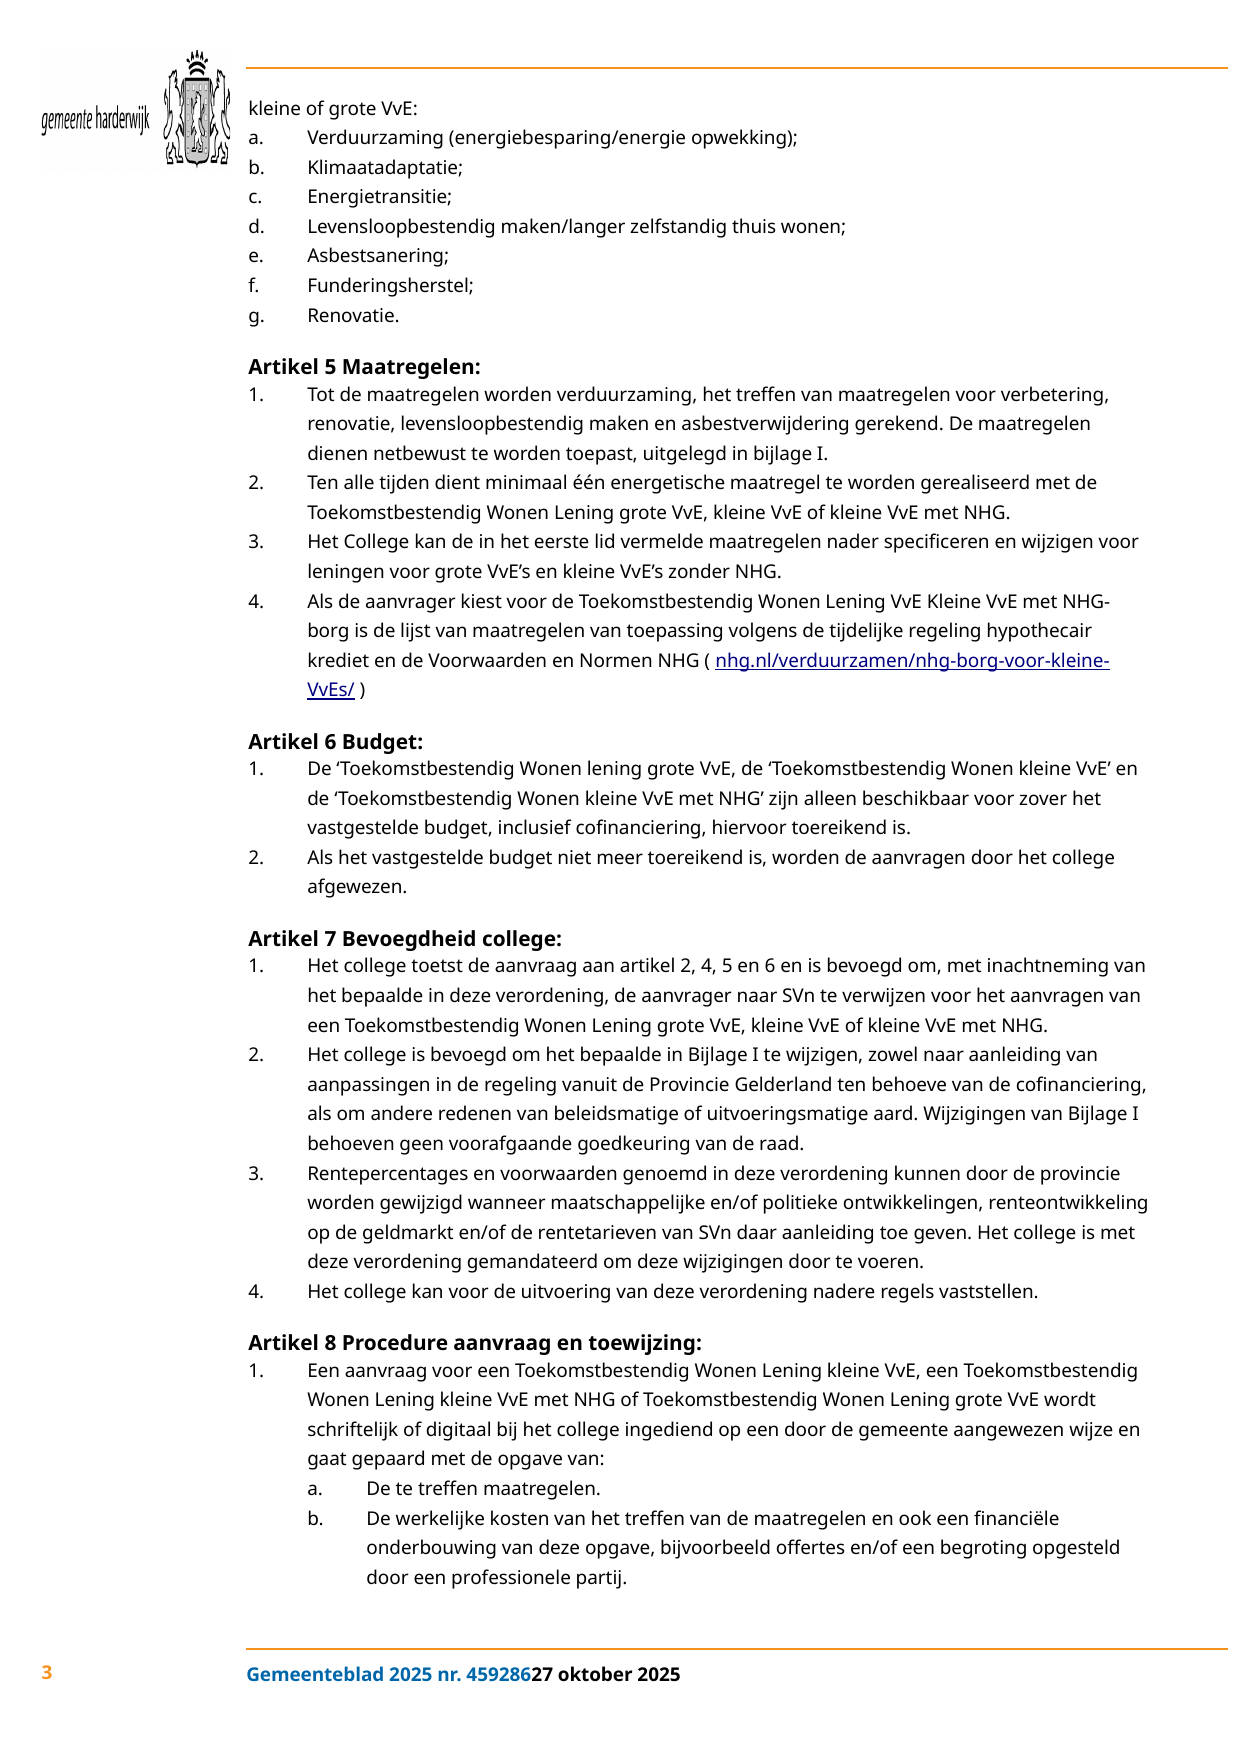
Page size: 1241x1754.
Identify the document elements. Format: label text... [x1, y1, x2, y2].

list Het college toetst de aanvraag aan artikel 2, 4, 5 en 6 en is bevoegd om, met inachtneming van het bepaalde in deze verordening, de aanvrager naar SVn te verwijzen voor het aanvragen van een Toekomstbestendig Wonen Lening grote VvE, kleine VvE of kleine VvE met NHG. [248, 953, 1152, 1037]
list De werkelijke kosten van het treffen van de maatregelen en ook een financiële onderbouwing van deze opgave, bijvoorbeeld offertes en/of een begroting opgesteld door een professionele partij. [307, 1505, 1152, 1590]
list Een aanvraag voor een Toekomstbestendig Wonen Lening kleine VvE, een Toekomstbestendig Wonen Lening kleine VvE met NHG of Toekomstbestendig Wonen Lening grote VvE wordt schriftelijk of digitaal bij het college ingediend op een door de gemeente aangewezen wijze en gaat gepaard met de opgave van: [248, 1357, 1152, 1471]
list Verduurzaming (energiebesparing/energie opwekking); [248, 124, 1152, 150]
text Artikel 6 Budget: [248, 727, 1152, 755]
list De ‘Toekomstbestendig Wonen lening grote VvE, de ‘Toekomstbestendig Wonen kleine VvE’ en de ‘Toekomstbestendig Wonen kleine VvE met NHG’ zijn alleen beschikbaar voor zover het vastgestelde budget, inclusief cofinanciering, hiervoor toereikend is. [248, 755, 1152, 840]
text kleine of grote VvE: [248, 95, 1152, 121]
list Levensloopbestendig maken/langer zelfstandig thuis wonen; [248, 213, 1152, 239]
picture [41, 47, 231, 172]
text Artikel 7 Bevoegdheid college: [248, 924, 1152, 953]
list Als de aanvrager kiest voor de Toekomstbestendig Wonen Lening VvE Kleine VvE met NHG-borg is de lijst van maatregelen van toepassing volgens de tijdelijke regeling hypothecair krediet en de Voorwaarden en Normen NHG ( nhg.nl/verduurzamen/nhg-borg-voor-kleine-VvEs/ ) [248, 588, 1152, 702]
list Energietransitie; [248, 183, 1152, 209]
list Ten alle tijden dient minimaal één energetische maatregel te worden gerealiseerd met de Toekomstbestendig Wonen Lening grote VvE, kleine VvE of kleine VvE met NHG. [248, 469, 1152, 525]
list Renovatie. [248, 302, 1152, 328]
list Het college kan voor de uitvoering van deze verordening nadere regels vaststellen. [248, 1278, 1152, 1304]
text Artikel 5 Maatregelen: [248, 352, 1152, 381]
list Het college is bevoegd om het bepaalde in Bijlage I te wijzigen, zowel naar aanleiding van aanpassingen in de regeling vanuit de Provincie Gelderland ten behoeve van de cofinanciering, als om andere redenen van beleidsmatige of uitvoeringsmatige aard. Wijzigingen van Bijlage I behoeven geen voorafgaande goedkeuring van de raad. [248, 1041, 1152, 1156]
text Artikel 8 Procedure aanvraag en toewijzing: [248, 1328, 1152, 1357]
list Klimaatadaptatie; [248, 154, 1152, 180]
list Funderingsherstel; [248, 272, 1152, 298]
list Rentepercentages en voorwaarden genoemd in deze verordening kunnen door de provincie worden gewijzigd wanneer maatschappelijke en/of politieke ontwikkelingen, renteontwikkeling op de geldmarkt en/of de rentetarieven van SVn daar aanleiding toe geven. Het college is met deze verordening gemandateerd om deze wijzigingen door te voeren. [248, 1160, 1152, 1274]
list Tot de maatregelen worden verduurzaming, het treffen van maatregelen voor verbetering, renovatie, levensloopbestendig maken en asbestverwijdering gerekend. De maatregelen dienen netbewust te worden toepast, uitgelegd in bijlage I. [248, 381, 1152, 466]
list Asbestsanering; [248, 243, 1152, 268]
list De te treffen maatregelen. [307, 1475, 1152, 1501]
list Als het vastgestelde budget niet meer toereikend is, worden de aanvragen door het college afgewezen. [248, 844, 1152, 899]
list Het College kan de in het eerste lid vermelde maatregelen nader specificeren en wijzigen voor leningen voor grote VvE’s en kleine VvE’s zonder NHG. [248, 529, 1152, 584]
